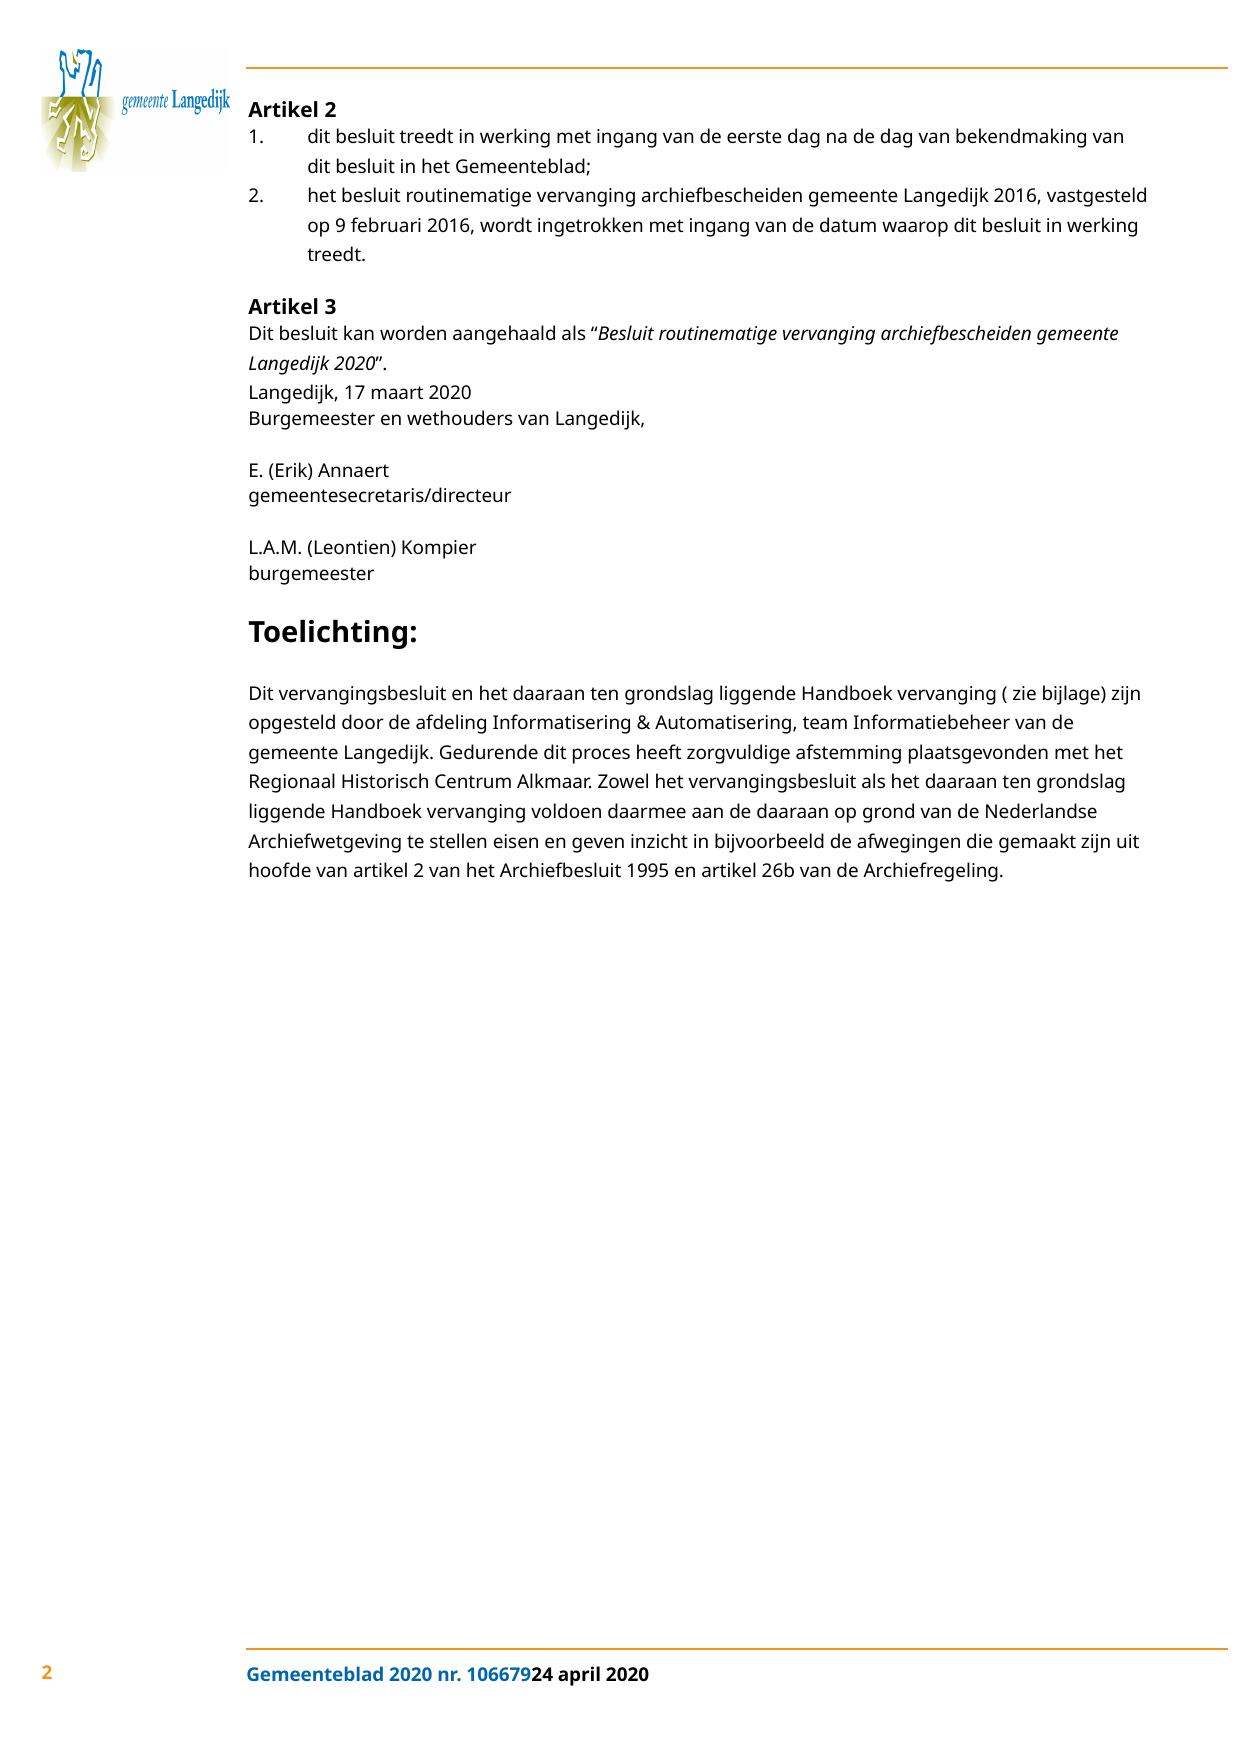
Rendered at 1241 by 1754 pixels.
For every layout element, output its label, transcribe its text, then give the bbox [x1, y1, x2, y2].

text gemeentesecretaris/directeur [248, 482, 1152, 508]
text Artikel 3 [248, 292, 1152, 320]
text burgemeester [248, 560, 1152, 585]
text Burgemeester en wethouders van Langedijk, [248, 405, 1152, 431]
text E. (Erik) Annaert [248, 457, 1152, 482]
text Toelichting: [248, 611, 1152, 651]
text Langedijk, 17 maart 2020 [248, 379, 1152, 405]
list het besluit routinematige vervanging archiefbescheiden gemeente Langedijk 2016, vastgesteld op 9 februari 2016, wordt ingetrokken met ingang van de datum waarop dit besluit in werking treedt. [248, 182, 1152, 267]
text Dit besluit kan worden aangehaald als “Besluit routinematige vervanging archiefbescheiden gemeente Langedijk 2020”. [248, 320, 1152, 376]
text L.A.M. (Leontien) Kompier [248, 534, 1152, 560]
picture [41, 47, 231, 172]
text Dit vervangingsbesluit en het daaraan ten grondslag liggende Handboek vervanging ( zie bijlage) zijn opgesteld door de afdeling Informatisering & Automatisering, team Informatiebeheer van de gemeente Langedijk. Gedurende dit proces heeft zorgvuldige afstemming plaatsgevonden met het Regionaal Historisch Centrum Alkmaar. Zowel het vervangingsbesluit als het daaraan ten grondslag liggende Handboek vervanging voldoen daarmee aan de daaraan op grond van de Nederlandse Archiefwetgeving te stellen eisen en geven inzicht in bijvoorbeeld de afwegingen die gemaakt zijn uit hoofde van artikel 2 van het Archiefbesluit 1995 en artikel 26b van de Archiefregeling. [248, 680, 1152, 883]
list dit besluit treedt in werking met ingang van de eerste dag na de dag van bekendmaking van dit besluit in het Gemeenteblad; [248, 123, 1152, 178]
text Artikel 2 [248, 95, 1152, 123]
